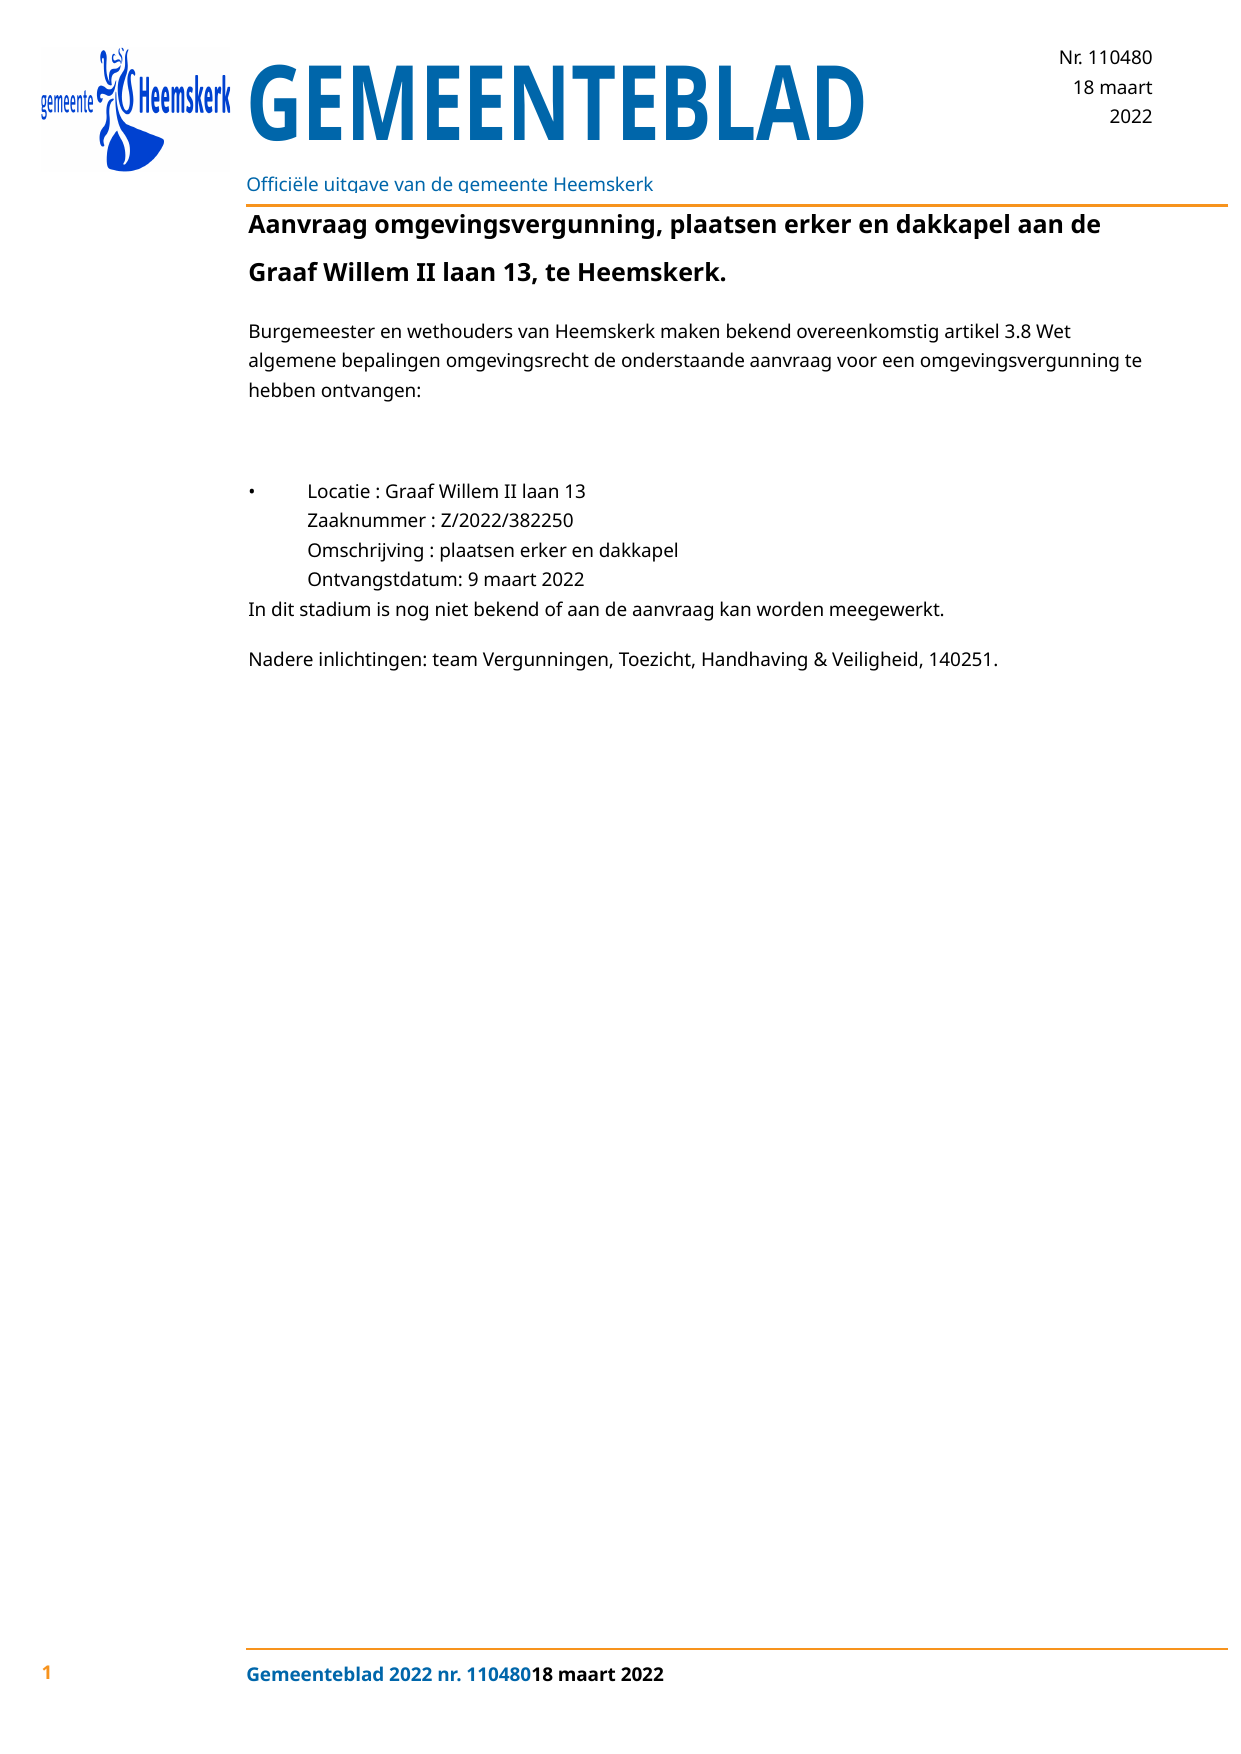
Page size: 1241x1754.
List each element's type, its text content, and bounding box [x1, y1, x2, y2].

text Burgemeester en wethouders van Heemskerk maken bekend overeenkomstig artikel 3.8 Wet algemene bepalingen omgevingsrecht de onderstaande aanvraag voor een omgevingsvergunning te hebben ontvangen: [248, 318, 1152, 403]
list Ontvangstdatum: 9 maart 2022 [248, 567, 1152, 592]
picture [41, 47, 231, 172]
list Omschrijving : plaatsen erker en dakkapel [248, 537, 1152, 563]
text Nadere inlichtingen: team Vergunningen, Toezicht, Handhaving & Veiligheid, 140251. [248, 647, 1152, 672]
text In dit stadium is nog niet bekend of aan de aanvraag kan worden meegewerkt. [248, 596, 1152, 622]
list Zaaknummer : Z/2022/382250 [248, 507, 1152, 533]
text Aanvraag omgevingsvergunning, plaatsen erker en dakkapel aan de Graaf Willem II laan 13, te Heemskerk. [248, 207, 1152, 288]
list Locatie : Graaf Willem II laan 13 [248, 478, 1152, 504]
